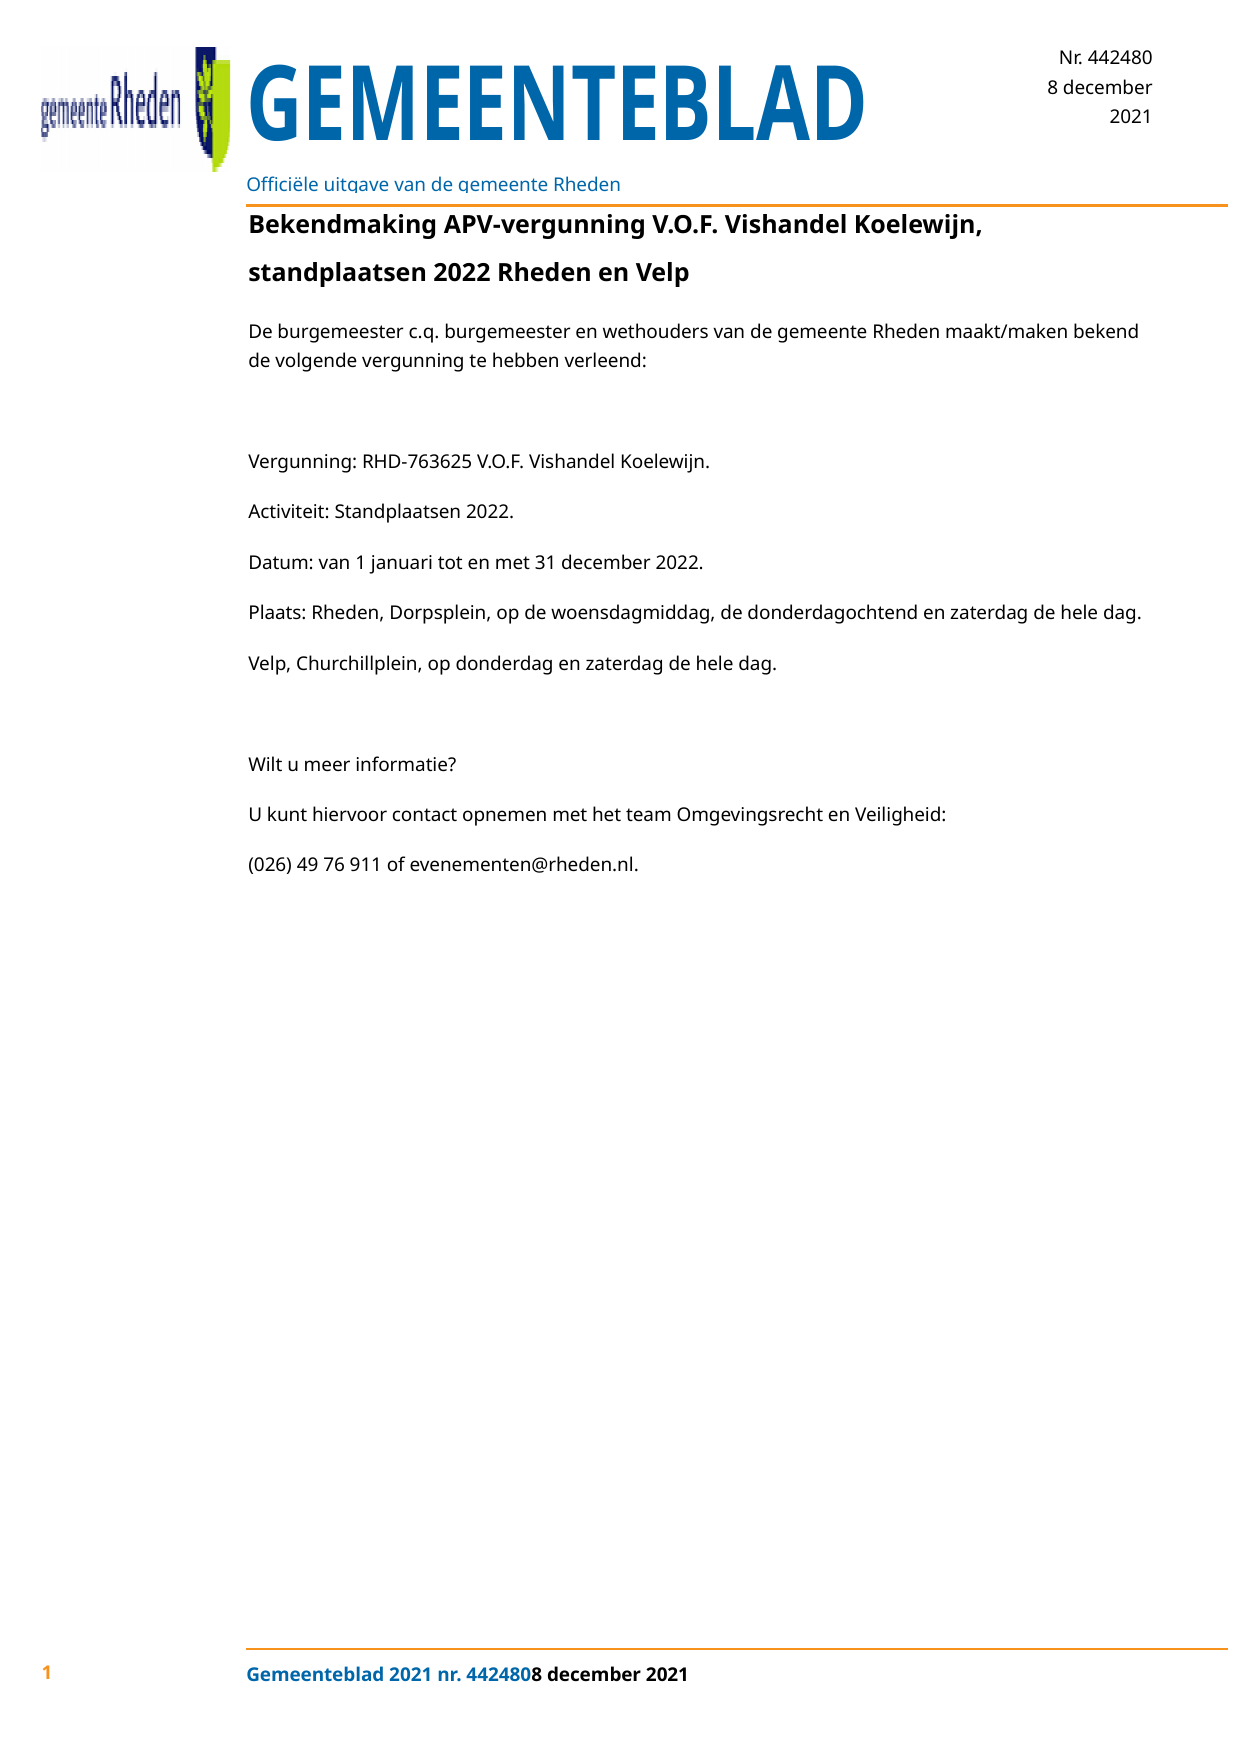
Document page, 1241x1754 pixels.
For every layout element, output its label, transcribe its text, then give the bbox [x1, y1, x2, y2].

text Vergunning: RHD-763625 V.O.F. Vishandel Koelewijn. [248, 448, 1152, 474]
text Bekendmaking APV-vergunning V.O.F. Vishandel Koelewijn, standplaatsen 2022 Rheden en Velp [248, 207, 1152, 288]
picture [41, 47, 231, 172]
text Datum: van 1 januari tot en met 31 december 2022. [248, 549, 1152, 575]
text Velp, Churchillplein, op donderdag en zaterdag de hele dag. [248, 650, 1152, 676]
text U kunt hiervoor contact opnemen met het team Omgevingsrecht en Veiligheid: [248, 801, 1152, 827]
text Wilt u meer informatie? [248, 751, 1152, 777]
text (026) 49 76 911 of evenementen@rheden.nl. [248, 852, 1152, 877]
text Activiteit: Standplaatsen 2022. [248, 499, 1152, 524]
text Plaats: Rheden, Dorpsplein, op de woensdagmiddag, de donderdagochtend en zaterdag de hele dag. [248, 599, 1152, 625]
text De burgemeester c.q. burgemeester en wethouders van de gemeente Rheden maakt/maken bekend de volgende vergunning te hebben verleend: [248, 318, 1152, 373]
